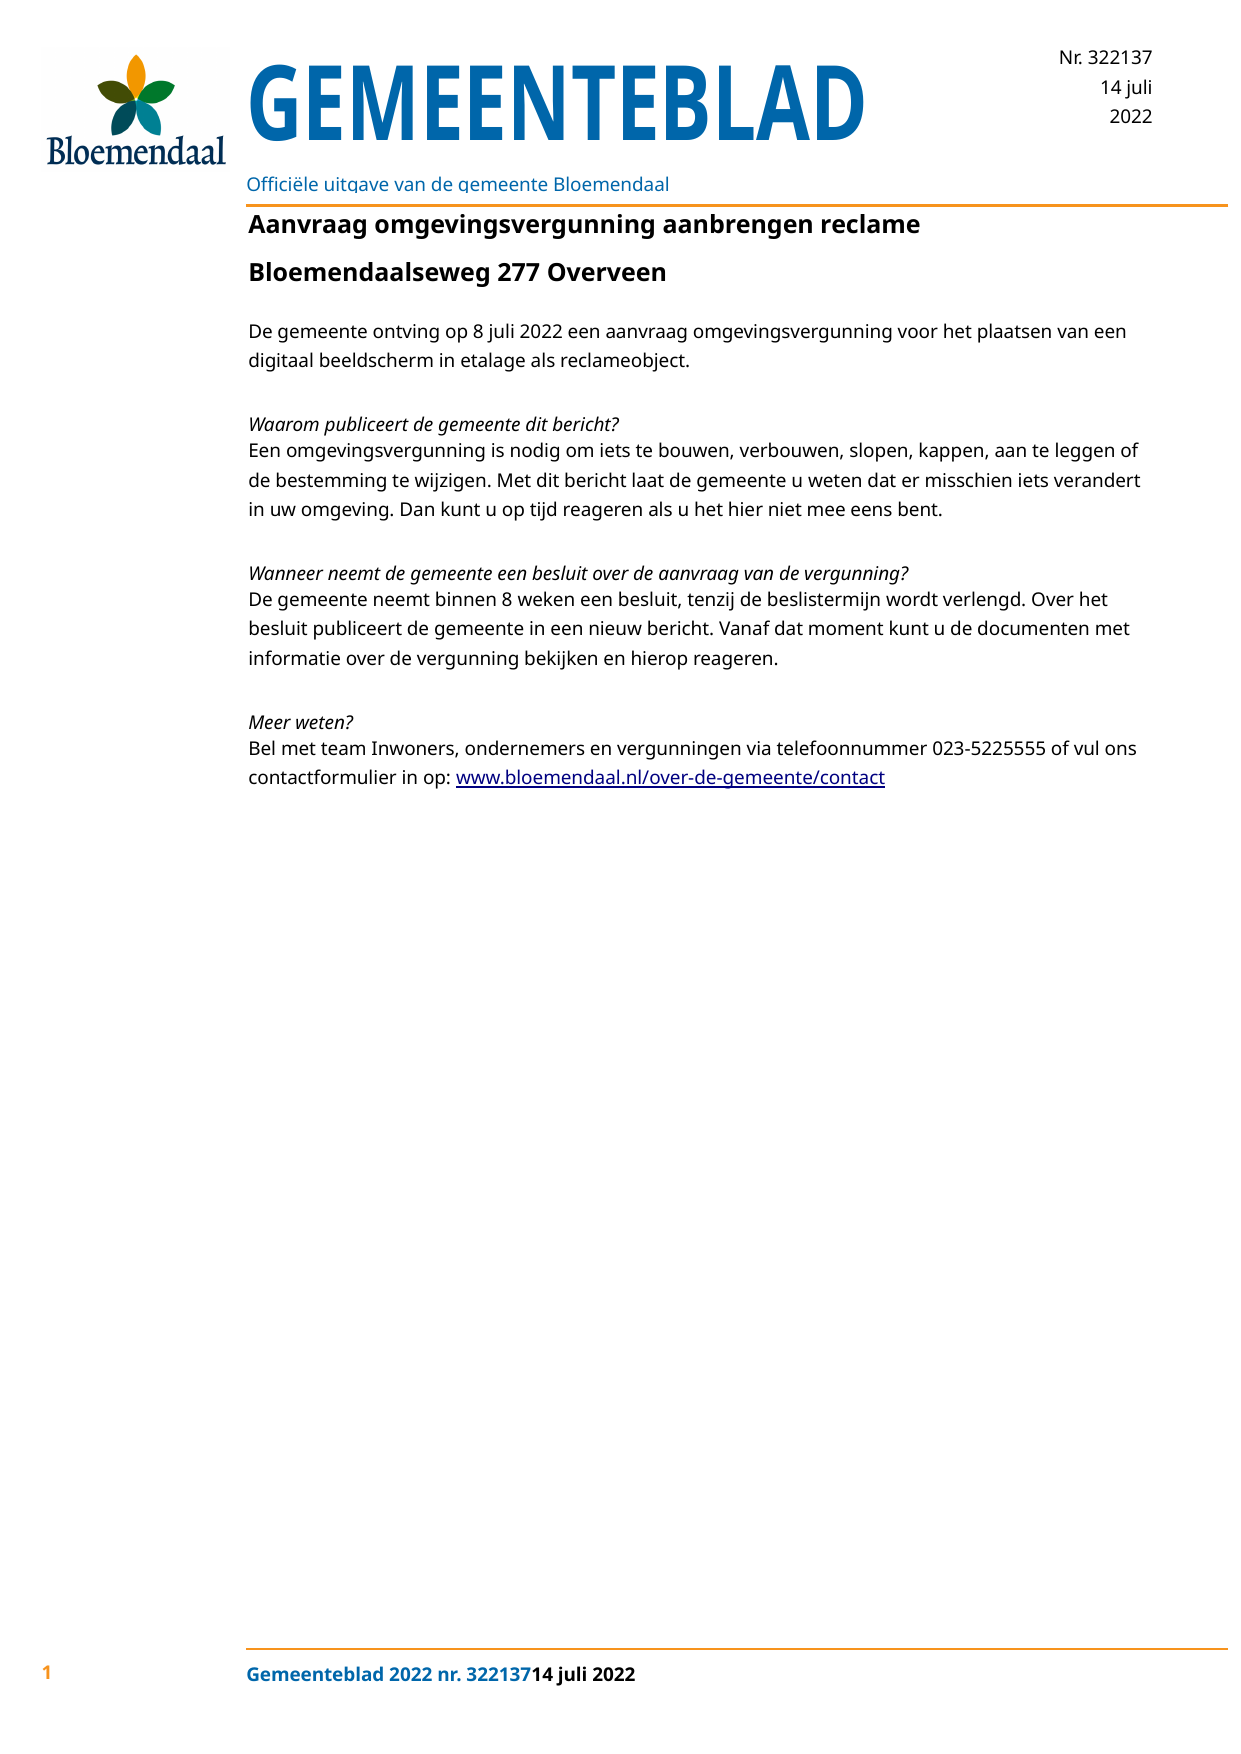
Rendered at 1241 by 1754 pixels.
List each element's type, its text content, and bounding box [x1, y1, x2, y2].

text De gemeente neemt binnen 8 weken een besluit, tenzij de beslistermijn wordt verlengd. Over het besluit publiceert de gemeente in een nieuw bericht. Vanaf dat moment kunt u de documenten met informatie over de vergunning bekijken en hierop reageren. [248, 586, 1152, 671]
text Aanvraag omgevingsvergunning aanbrengen reclame Bloemendaalseweg 277 Overveen [248, 207, 1152, 288]
text De gemeente ontving op 8 juli 2022 een aanvraag omgevingsvergunning voor het plaatsen van een digitaal beeldscherm in etalage als reclameobject. [248, 318, 1152, 373]
text Meer weten? [248, 709, 1152, 735]
text Waarom publiceert de gemeente dit bericht? [248, 411, 1152, 437]
text Wanneer neemt de gemeente een besluit over de aanvraag van de vergunning? [248, 560, 1152, 586]
text Een omgevingsvergunning is nodig om iets te bouwen, verbouwen, slopen, kappen, aan te leggen of de bestemming te wijzigen. Met dit bericht laat de gemeente u weten dat er misschien iets verandert in uw omgeving. Dan kunt u op tijd reageren als u het hier niet mee eens bent. [248, 437, 1152, 522]
picture [41, 47, 231, 172]
text Bel met team Inwoners, ondernemers en vergunningen via telefoonnummer 023-5225555 of vul ons contactformulier in op: www.bloemendaal.nl/over-de-gemeente/contact [248, 735, 1152, 790]
